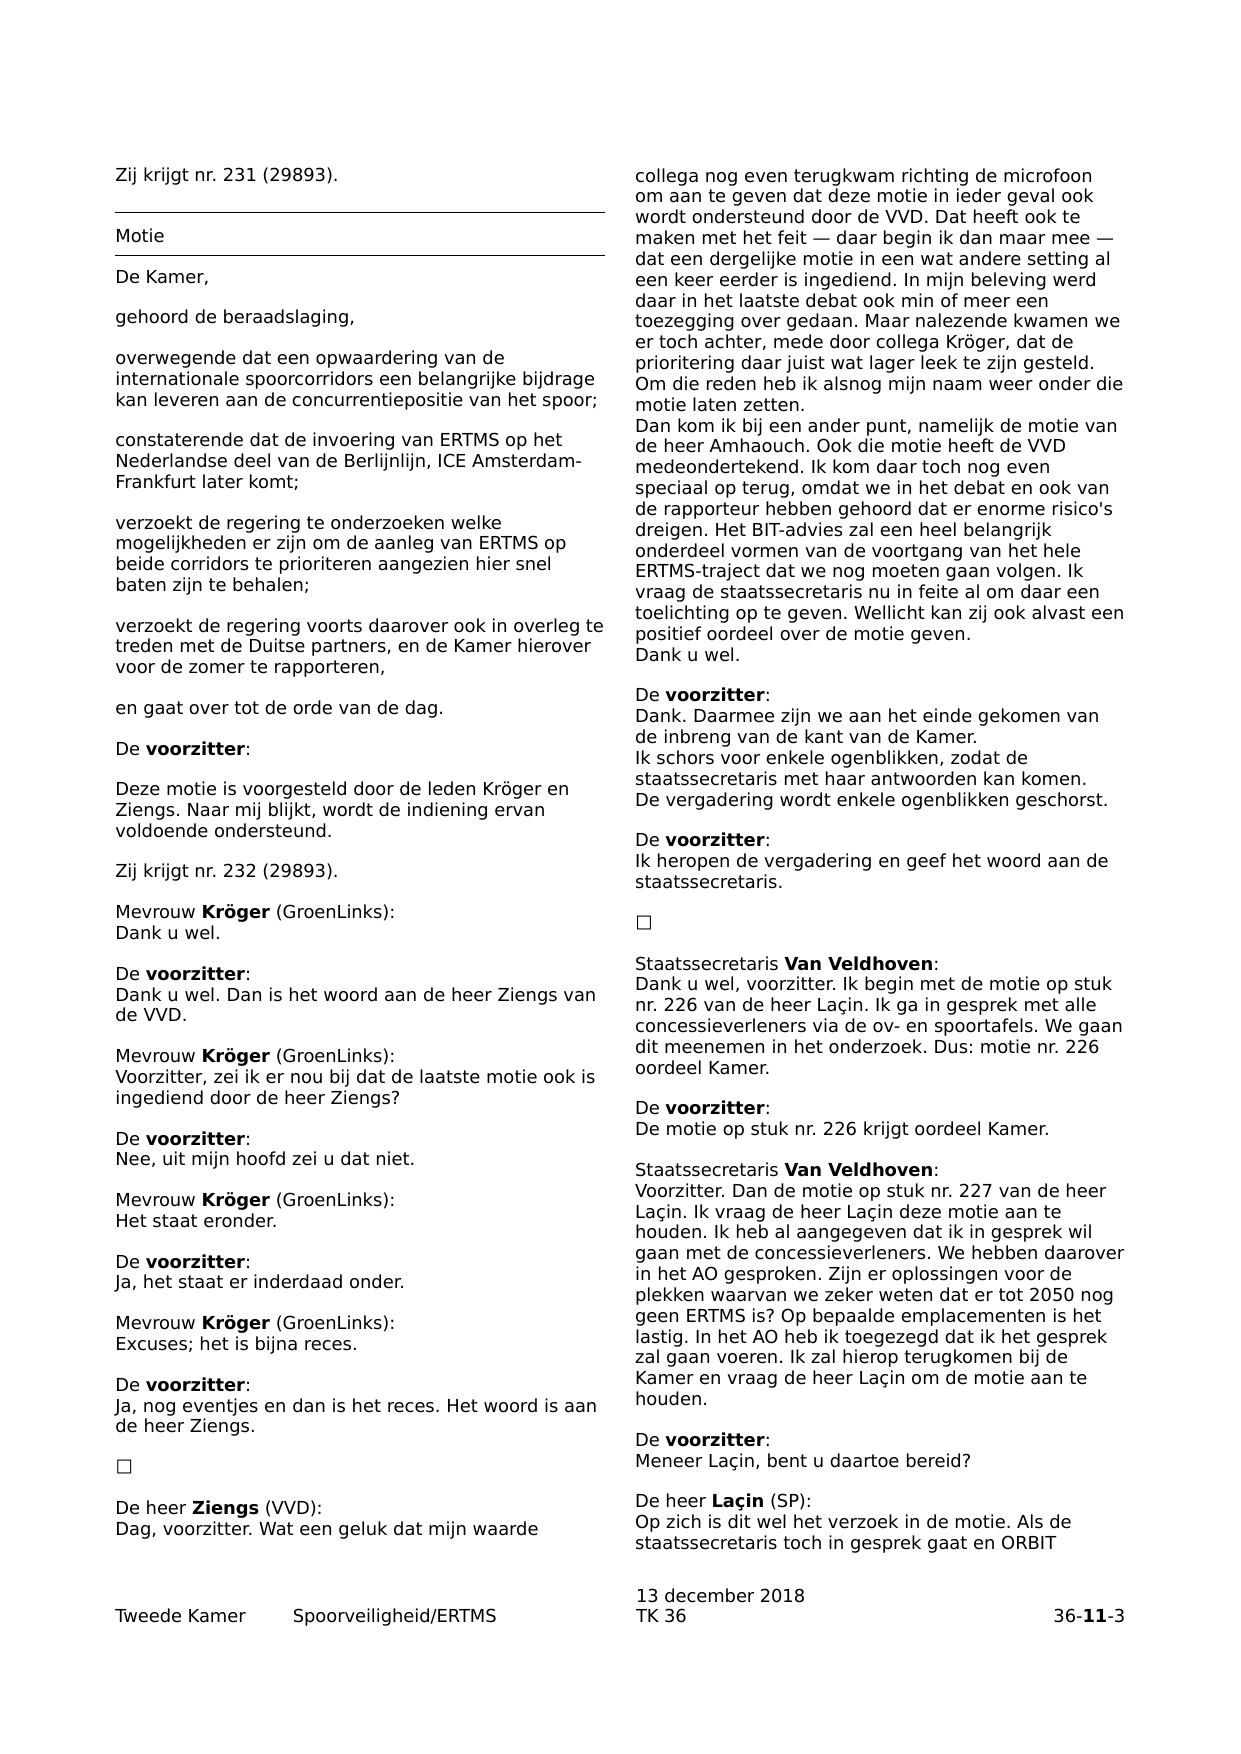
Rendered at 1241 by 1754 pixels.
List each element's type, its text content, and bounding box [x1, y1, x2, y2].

text De voorzitter: [115, 963, 605, 984]
text constaterende dat de invoering van ERTMS op het Nederlandse deel van de Berlijnlijn, ICE Amsterdam-Frankfurt later komt; [115, 430, 605, 492]
text De voorzitter: [115, 1251, 605, 1272]
text ⬜ [115, 1457, 605, 1478]
text Mevrouw Kröger (GroenLinks): [115, 1190, 605, 1211]
text De voorzitter: [635, 685, 1125, 706]
text Zij krijgt nr. 232 (29893). [115, 861, 605, 882]
text De voorzitter: [635, 1430, 1125, 1450]
text De voorzitter: [115, 1128, 605, 1149]
text Zij krijgt nr. 231 (29893). [115, 165, 605, 186]
text ⬜ [635, 913, 1125, 933]
text Staatssecretaris Van Veldhoven: [635, 1160, 1125, 1181]
text Het staat eronder. [115, 1211, 605, 1231]
text Mevrouw Kröger (GroenLinks): [115, 1046, 605, 1067]
text De heer Ziengs (VVD): [115, 1498, 605, 1518]
text Staatssecretaris Van Veldhoven: [635, 953, 1125, 974]
text Mevrouw Kröger (GroenLinks): [115, 902, 605, 923]
text De voorzitter: [635, 1098, 1125, 1119]
text Voorzitter, zei ik er nou bij dat de laatste motie ook is ingediend door de heer Ziengs? [115, 1067, 605, 1108]
text Dank u wel. [115, 923, 605, 943]
text Dank. Daarmee zijn we aan het einde gekomen van de inbreng van de kant van de Kamer. [635, 706, 1125, 748]
text Dank u wel, voorzitter. Ik begin met de motie op stuk nr. 226 van de heer Laçin. Ik ga in gesprek met alle concessieverleners via de ov- en spoortafels. We gaan dit meenemen in het onderzoek. Dus: motie nr. 226 oordeel Kamer. [635, 974, 1125, 1078]
text gehoord de beraadslaging, [115, 307, 605, 328]
text Motie [115, 226, 605, 247]
text Ja, nog eventjes en dan is het reces. Het woord is aan de heer Ziengs. [115, 1395, 605, 1437]
text De voorzitter: [115, 738, 605, 759]
text De voorzitter: [635, 830, 1125, 851]
text De vergadering wordt enkele ogenblikken geschorst. [635, 789, 1125, 810]
text Ik heropen de vergadering en geef het woord aan de staatssecretaris. [635, 851, 1125, 893]
text overwegende dat een opwaardering van de internationale spoorcorridors een belangrijke bijdrage kan leveren aan de concurrentiepositie van het spoor; [115, 348, 605, 410]
text Dan kom ik bij een ander punt, namelijk de motie van de heer Amhaouch. Ook die motie heeft de VVD medeondertekend. Ik kom daar toch nog even speciaal op terug, omdat we in het debat en ook van de rapporteur hebben gehoord dat er enorme risico's dreigen. Het BIT-advies zal een heel belangrijk onderdeel vormen van de voortgang van het hele ERTMS-traject dat we nog moeten gaan volgen. Ik vraag de staatssecretaris nu in feite al om daar een toelichting op te geven. Wellicht kan zij ook alvast een positief oordeel over de motie geven. [635, 415, 1125, 644]
text collega nog even terugkwam richting de microfoon om aan te geven dat deze motie in ieder geval ook wordt ondersteund door de VVD. Dat heeft ook te maken met het feit — daar begin ik dan maar mee — dat een dergelijke motie in een wat andere setting al een keer eerder is ingediend. In mijn beleving werd daar in het laatste debat ook min of meer een toezegging over gedaan. Maar nalezende kwamen we er toch achter, mede door collega Kröger, dat de prioritering daar juist wat lager leek te zijn gesteld. Om die reden heb ik alsnog mijn naam weer onder die motie laten zetten. [635, 165, 1125, 415]
text De heer Laçin (SP): [635, 1491, 1125, 1512]
text Nee, uit mijn hoofd zei u dat niet. [115, 1149, 605, 1170]
text en gaat over tot de orde van de dag. [115, 698, 605, 718]
text Excuses; het is bijna reces. [115, 1334, 605, 1354]
text Op zich is dit wel het verzoek in de motie. Als de staatssecretaris toch in gesprek gaat en ORBIT [635, 1512, 1125, 1554]
text Mevrouw Kröger (GroenLinks): [115, 1313, 605, 1334]
text Ik schors voor enkele ogenblikken, zodat de staatssecretaris met haar antwoorden kan komen. [635, 748, 1125, 789]
text verzoekt de regering te onderzoeken welke mogelijkheden er zijn om de aanleg van ERTMS op beide corridors te prioriteren aangezien hier snel baten zijn te behalen; [115, 512, 605, 595]
text verzoekt de regering voorts daarover ook in overleg te treden met de Duitse partners, en de Kamer hierover voor de zomer te rapporteren, [115, 615, 605, 678]
text Dank u wel. Dan is het woord aan de heer Ziengs van de VVD. [115, 984, 605, 1026]
text Voorzitter. Dan de motie op stuk nr. 227 van de heer Laçin. Ik vraag de heer Laçin deze motie aan te houden. Ik heb al aangegeven dat ik in gesprek wil gaan met de concessieverleners. We hebben daarover in het AO gesproken. Zijn er oplossingen voor de plekken waarvan we zeker weten dat er tot 2050 nog geen ERTMS is? Op bepaalde emplacementen is het lastig. In het AO heb ik toegezegd dat ik het gesprek zal gaan voeren. Ik zal hierop terugkomen bij de Kamer en vraag de heer Laçin om de motie aan te houden. [635, 1181, 1125, 1410]
text De voorzitter: [115, 1374, 605, 1395]
text Dag, voorzitter. Wat een geluk dat mijn waarde [115, 1518, 605, 1539]
text Meneer Laçin, bent u daartoe bereid? [635, 1450, 1125, 1471]
text De Kamer, [115, 267, 605, 287]
text Deze motie is voorgesteld door de leden Kröger en Ziengs. Naar mij blijkt, wordt de indiening ervan voldoende ondersteund. [115, 779, 605, 841]
text Ja, het staat er inderdaad onder. [115, 1272, 605, 1293]
text Dank u wel. [635, 644, 1125, 665]
text De motie op stuk nr. 226 krijgt oordeel Kamer. [635, 1119, 1125, 1140]
